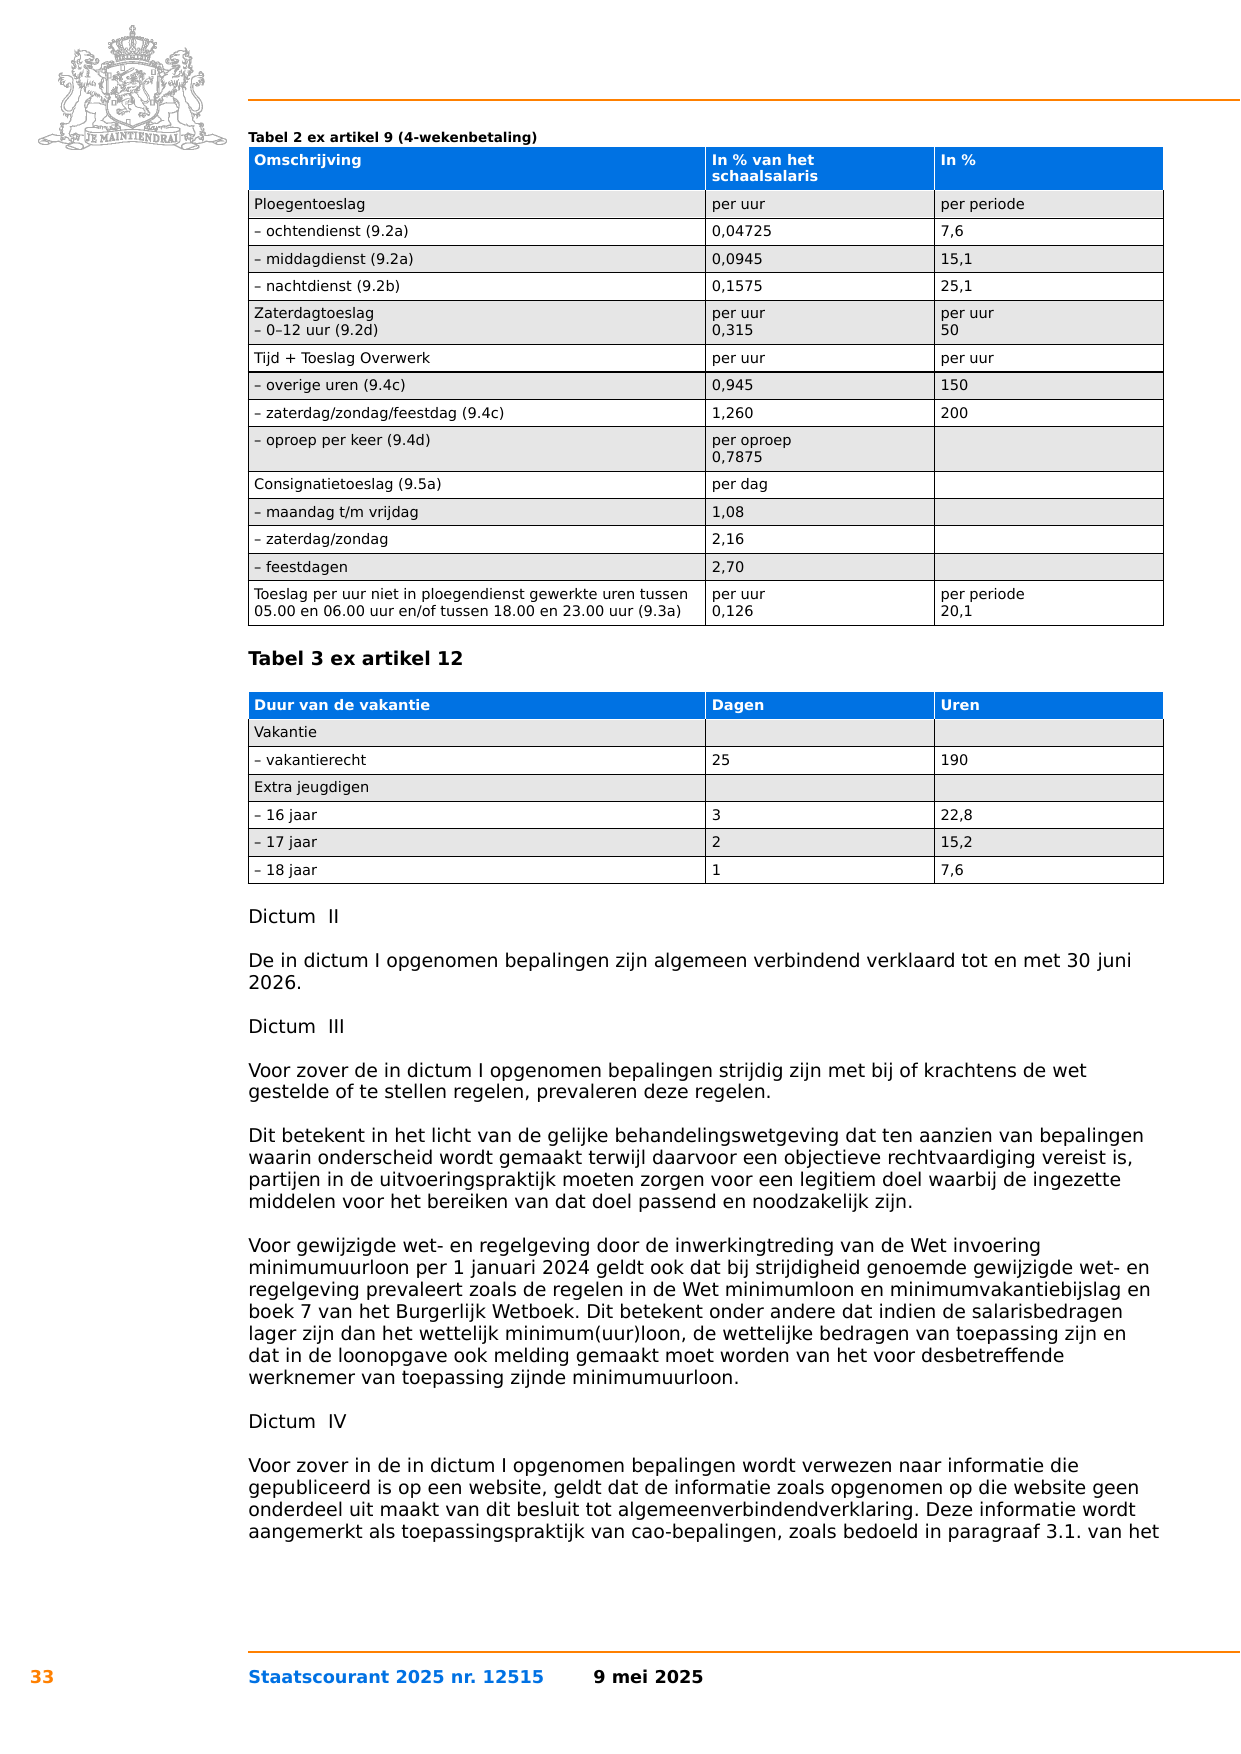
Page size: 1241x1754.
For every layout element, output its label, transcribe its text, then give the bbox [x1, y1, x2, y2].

table_cell Extra jeugdigen [249, 775, 705, 801]
table_cell 200 [935, 400, 1163, 426]
table_cell – zaterdag/zondag/feestdag (9.4c) [249, 400, 705, 426]
text Tabel 3 ex artikel 12 [248, 647, 1163, 669]
table_cell 190 [935, 747, 1163, 773]
table_cell – middagdienst (9.2a) [249, 246, 705, 272]
table_cell Zaterdagtoeslag – 0–12 uur (9.2d) [249, 301, 705, 344]
table_cell In % van het schaalsalaris [706, 147, 934, 190]
table_header Duur van de vakantie [249, 692, 705, 719]
picture [38, 25, 227, 150]
table_cell per uur 0,315 [706, 301, 934, 344]
table_header Tabel 2 ex artikel 9 (4-wekenbetaling) [248, 130, 1163, 146]
table_cell per uur 0,126 [706, 581, 934, 624]
table_cell – zaterdag/zondag [249, 526, 705, 553]
text Voor zover in de in dictum I opgenomen bepalingen wordt verwezen naar informatie die gepubliceerd is op een website, geldt dat de informatie zoals opgenomen op die website geen onderdeel uit maakt van dit besluit tot algemeenverbindendverklaring. Deze informatie wordt aangemerkt als toepassingspraktijk van cao-bepalingen, zoals bedoeld in paragraaf 3.1. van het [248, 1455, 1163, 1543]
table_cell [935, 775, 1163, 801]
table_cell per uur [706, 191, 934, 217]
table_cell Tijd + Toeslag Overwerk [249, 345, 705, 371]
table_cell per periode [935, 191, 1163, 217]
table_cell 15,2 [935, 829, 1163, 856]
table_cell – 18 jaar [249, 857, 705, 883]
table_cell 0,1575 [706, 273, 934, 299]
table_cell [935, 554, 1163, 580]
table_cell – maandag t/m vrijdag [249, 499, 705, 525]
table_cell per periode 20,1 [935, 581, 1163, 624]
table_cell 7,6 [935, 219, 1163, 245]
table_cell 22,8 [935, 802, 1163, 828]
table_cell Consignatietoeslag (9.5a) [249, 472, 705, 498]
text Dictum IV [248, 1411, 1163, 1433]
table_cell per oproep 0,7875 [706, 427, 934, 471]
table_header Uren [935, 692, 1163, 719]
table_cell In % [935, 147, 1163, 190]
table_cell per uur [706, 345, 934, 371]
table_cell 1,08 [706, 499, 934, 525]
table_cell 2,16 [706, 526, 934, 553]
table_cell per dag [706, 472, 934, 498]
text De in dictum I opgenomen bepalingen zijn algemeen verbindend verklaard tot en met 30 juni 2026. [248, 950, 1163, 994]
table_cell 150 [935, 373, 1163, 399]
table_cell – oproep per keer (9.4d) [249, 427, 705, 471]
table_cell 25 [706, 747, 934, 773]
text Voor zover de in dictum I opgenomen bepalingen strijdig zijn met bij of krachtens de wet gestelde of te stellen regelen, prevaleren deze regelen. [248, 1059, 1163, 1103]
table_cell [935, 472, 1163, 498]
table_cell Ploegentoeslag [249, 191, 705, 217]
text Dictum II [248, 906, 1163, 928]
table_cell 0,0945 [706, 246, 934, 272]
table_cell 1,260 [706, 400, 934, 426]
text Dictum III [248, 1016, 1163, 1038]
table_cell [706, 720, 934, 746]
table_cell [706, 775, 934, 801]
table_cell Vakantie [249, 720, 705, 746]
text Voor gewijzigde wet- en regelgeving door de inwerkingtreding van de Wet invoering minimumuurloon per 1 januari 2024 geldt ook dat bij strijdigheid genoemde gewijzigde wet- en regelgeving prevaleert zoals de regelen in de Wet minimumloon en minimumvakantiebijslag en boek 7 van het Burgerlijk Wetboek. Dit betekent onder andere dat indien de salarisbedragen lager zijn dan het wettelijk minimum(uur)loon, de wettelijke bedragen van toepassing zijn en dat in de loonopgave ook melding gemaakt moet worden van het voor desbetreffende werknemer van toepassing zijnde minimumuurloon. [248, 1235, 1163, 1389]
table_cell 3 [706, 802, 934, 828]
table_cell 1 [706, 857, 934, 883]
table_cell – 16 jaar [249, 802, 705, 828]
table_cell – overige uren (9.4c) [249, 373, 705, 399]
table_cell per uur [935, 345, 1163, 371]
table_cell 15,1 [935, 246, 1163, 272]
table_cell – nachtdienst (9.2b) [249, 273, 705, 299]
table_cell 7,6 [935, 857, 1163, 883]
table_cell 2,70 [706, 554, 934, 580]
table_cell Omschrijving [249, 147, 705, 190]
table_cell 0,04725 [706, 219, 934, 245]
table_cell [935, 499, 1163, 525]
table_cell per uur 50 [935, 301, 1163, 344]
table_cell – vakantierecht [249, 747, 705, 773]
table_cell – ochtendienst (9.2a) [249, 219, 705, 245]
table_cell – 17 jaar [249, 829, 705, 856]
table_cell [935, 427, 1163, 471]
text Dit betekent in het licht van de gelijke behandelingswetgeving dat ten aanzien van bepalingen waarin onderscheid wordt gemaakt terwijl daarvoor een objectieve rechtvaardiging vereist is, partijen in de uitvoeringspraktijk moeten zorgen voor een legitiem doel waarbij de ingezette middelen voor het bereiken van dat doel passend en noodzakelijk zijn. [248, 1125, 1163, 1213]
table_cell [935, 526, 1163, 553]
table_cell 2 [706, 829, 934, 856]
table_cell Toeslag per uur niet in ploegendienst gewerkte uren tussen 05.00 en 06.00 uur en/of tussen 18.00 en 23.00 uur (9.3a) [249, 581, 705, 624]
table_cell [935, 720, 1163, 746]
table_header Dagen [706, 692, 934, 719]
table_cell – feestdagen [249, 554, 705, 580]
table_cell 0,945 [706, 373, 934, 399]
table_cell 25,1 [935, 273, 1163, 299]
